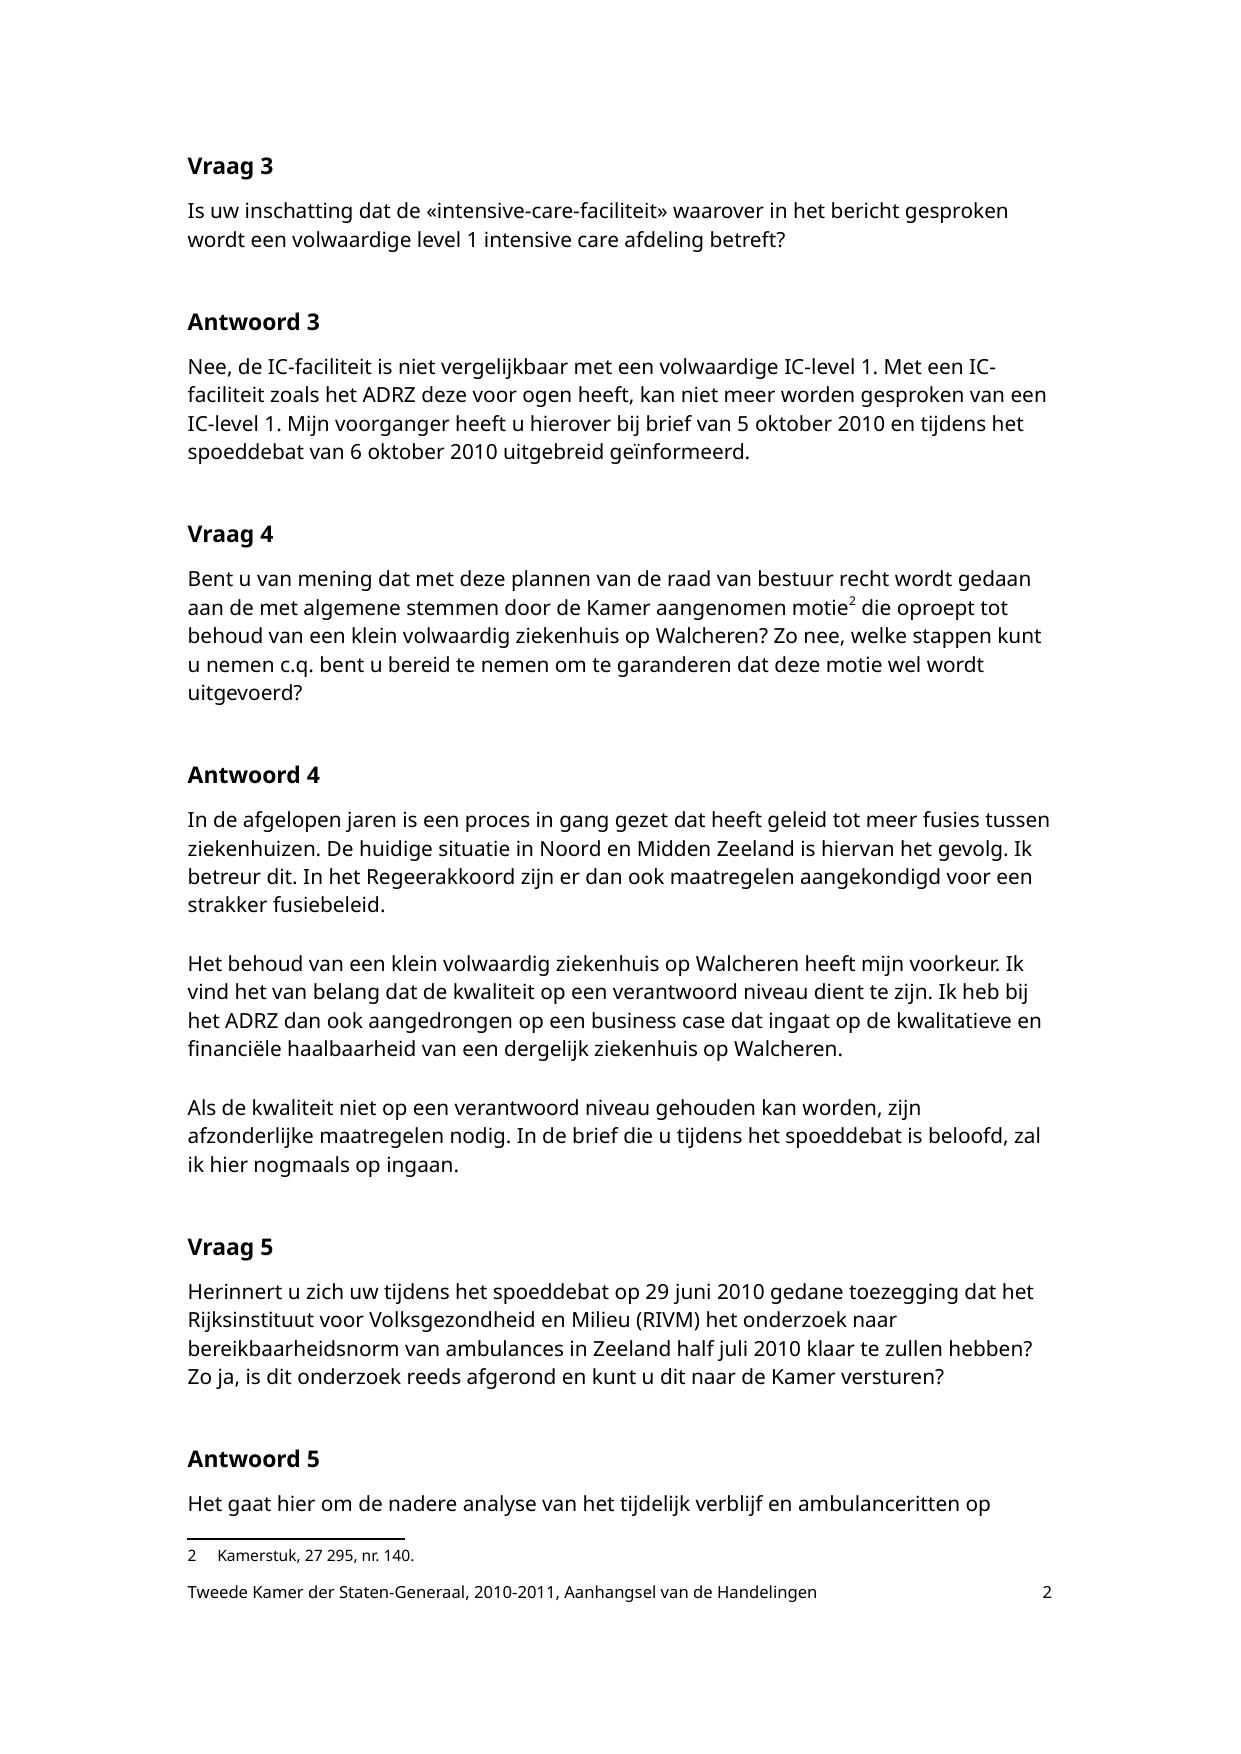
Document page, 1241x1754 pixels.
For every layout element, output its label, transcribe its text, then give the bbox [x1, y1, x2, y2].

text Herinnert u zich uw tijdens het spoeddebat op 29 juni 2010 gedane toezegging dat het Rijksinstituut voor Volksgezondheid en Milieu (RIVM) het onderzoek naar bereikbaarheidsnorm van ambulances in Zeeland half juli 2010 klaar te zullen hebben? Zo ja, is dit onderzoek reeds afgerond en kunt u dit naar de Kamer versturen? [187, 1277, 1053, 1391]
subtitle Antwoord 5 [187, 1443, 1053, 1474]
subtitle Antwoord 3 [187, 306, 1053, 337]
text Het behoud van een klein volwaardig ziekenhuis op Walcheren heeft mijn voorkeur. Ik vind het van belang dat de kwaliteit op een verantwoord niveau dient te zijn. Ik heb bij het ADRZ dan ook aangedrongen op een business case dat ingaat op de kwalitatieve en financiële haalbaarheid van een dergelijk ziekenhuis op Walcheren. [187, 949, 1053, 1063]
subtitle Vraag 4 [187, 518, 1053, 549]
text Het gaat hier om de nadere analyse van het tijdelijk verblijf en ambulanceritten op [187, 1489, 1053, 1518]
text Is uw inschatting dat de «intensive-care-faciliteit» waarover in het bericht gesproken wordt een volwaardige level 1 intensive care afdeling betreft? [187, 196, 1053, 253]
text Nee, de IC-faciliteit is niet vergelijkbaar met een volwaardige IC-level 1. Met een IC-faciliteit zoals het ADRZ deze voor ogen heeft, kan niet meer worden gesproken van een IC-level 1. Mijn voorganger heeft u hierover bij brief van 5 oktober 2010 en tijdens het spoeddebat van 6 oktober 2010 uitgebreid geïnformeerd. [187, 352, 1053, 466]
subtitle Antwoord 4 [187, 759, 1053, 790]
text Bent u van mening dat met deze plannen van de raad van bestuur recht wordt gedaan aan de met algemene stemmen door de Kamer aangenomen motie die oproept tot behoud van een klein volwaardig ziekenhuis op Walcheren? Zo nee, welke stappen kunt u nemen c.q. bent u bereid te nemen om te garanderen dat deze motie wel wordt uitgevoerd? [187, 564, 1053, 707]
text In de afgelopen jaren is een proces in gang gezet dat heeft geleid tot meer fusies tussen ziekenhuizen. De huidige situatie in Noord en Midden Zeeland is hiervan het gevolg. Ik betreur dit. In het Regeerakkoord zijn er dan ook maatregelen aangekondigd voor een strakker fusiebeleid. [187, 805, 1053, 919]
text Kamerstuk, 27 295, nr. 140. [187, 1538, 1053, 1566]
text Als de kwaliteit niet op een verantwoord niveau gehouden kan worden, zijn afzonderlijke maatregelen nodig. In de brief die u tijdens het spoeddebat is beloofd, zal ik hier nogmaals op ingaan. [187, 1093, 1053, 1178]
subtitle Vraag 5 [187, 1231, 1053, 1262]
subtitle Vraag 3 [187, 150, 1053, 181]
